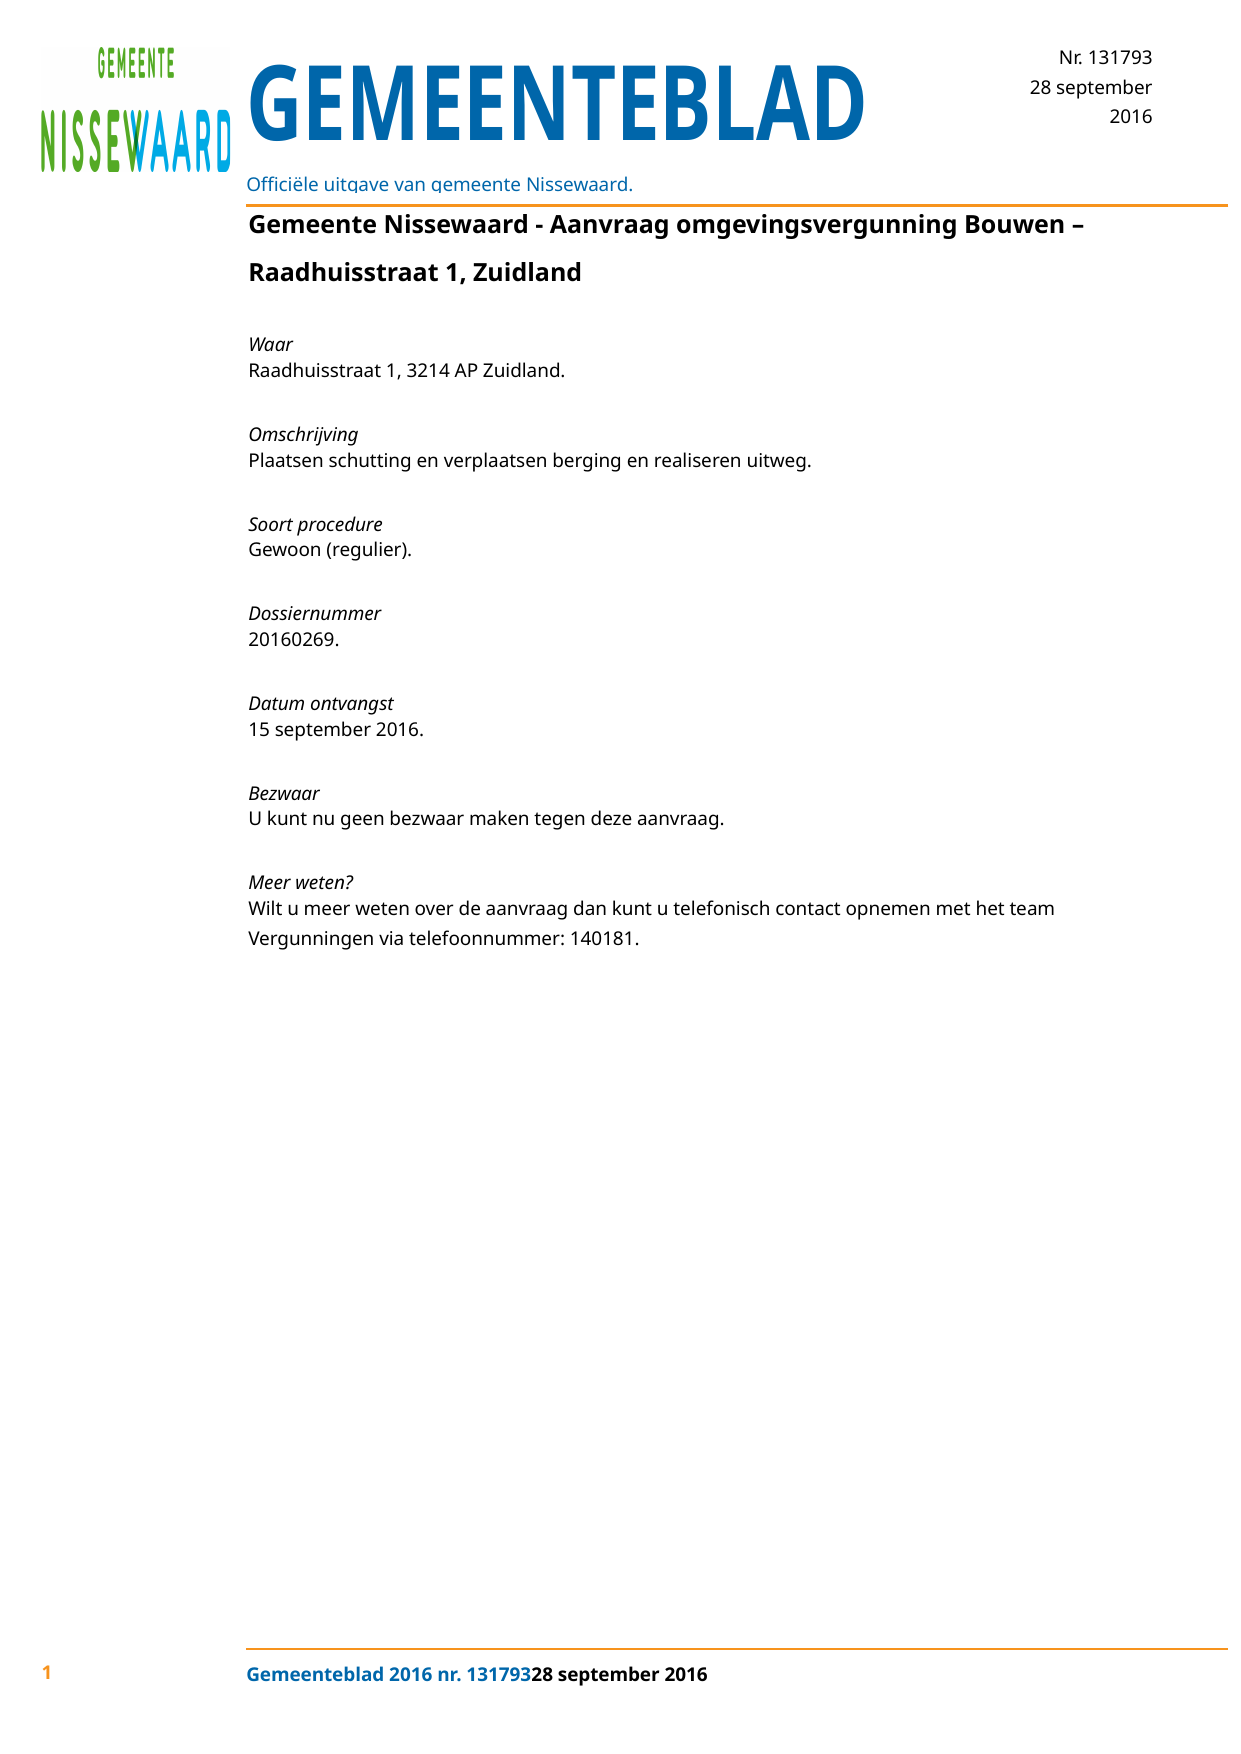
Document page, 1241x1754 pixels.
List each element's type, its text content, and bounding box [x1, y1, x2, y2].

picture [201, 122, 206, 138]
text Wilt u meer weten over de aanvraag dan kunt u telefonisch contact opnemen met het team Vergunningen via telefoonnummer: 140181. [248, 895, 1152, 951]
text 15 september 2016. [248, 716, 1152, 742]
text 20160269. [248, 626, 1152, 652]
text Plaatsen schutting en verplaatsen berging en realiseren uitweg. [248, 447, 1152, 473]
text Waar [248, 331, 1152, 357]
text Soort procedure [248, 511, 1152, 537]
text Gemeente Nissewaard - Aanvraag omgevingsvergunning Bouwen – Raadhuisstraat 1, Zuidland [248, 207, 1152, 288]
text Bezwaar [248, 780, 1152, 806]
picture [200, 151, 206, 172]
text Meer weten? [248, 869, 1152, 895]
picture [41, 47, 231, 172]
text Raadhuisstraat 1, 3214 AP Zuidland. [248, 357, 1152, 383]
text Datum ontvangst [248, 690, 1152, 716]
text Omschrijving [248, 421, 1152, 447]
picture [222, 122, 227, 160]
text Dossiernummer [248, 601, 1152, 626]
picture [176, 157, 187, 172]
picture [154, 157, 165, 172]
text U kunt nu geen bezwaar maken tegen deze aanvraag. [248, 806, 1152, 831]
text Gewoon (regulier). [248, 537, 1152, 562]
